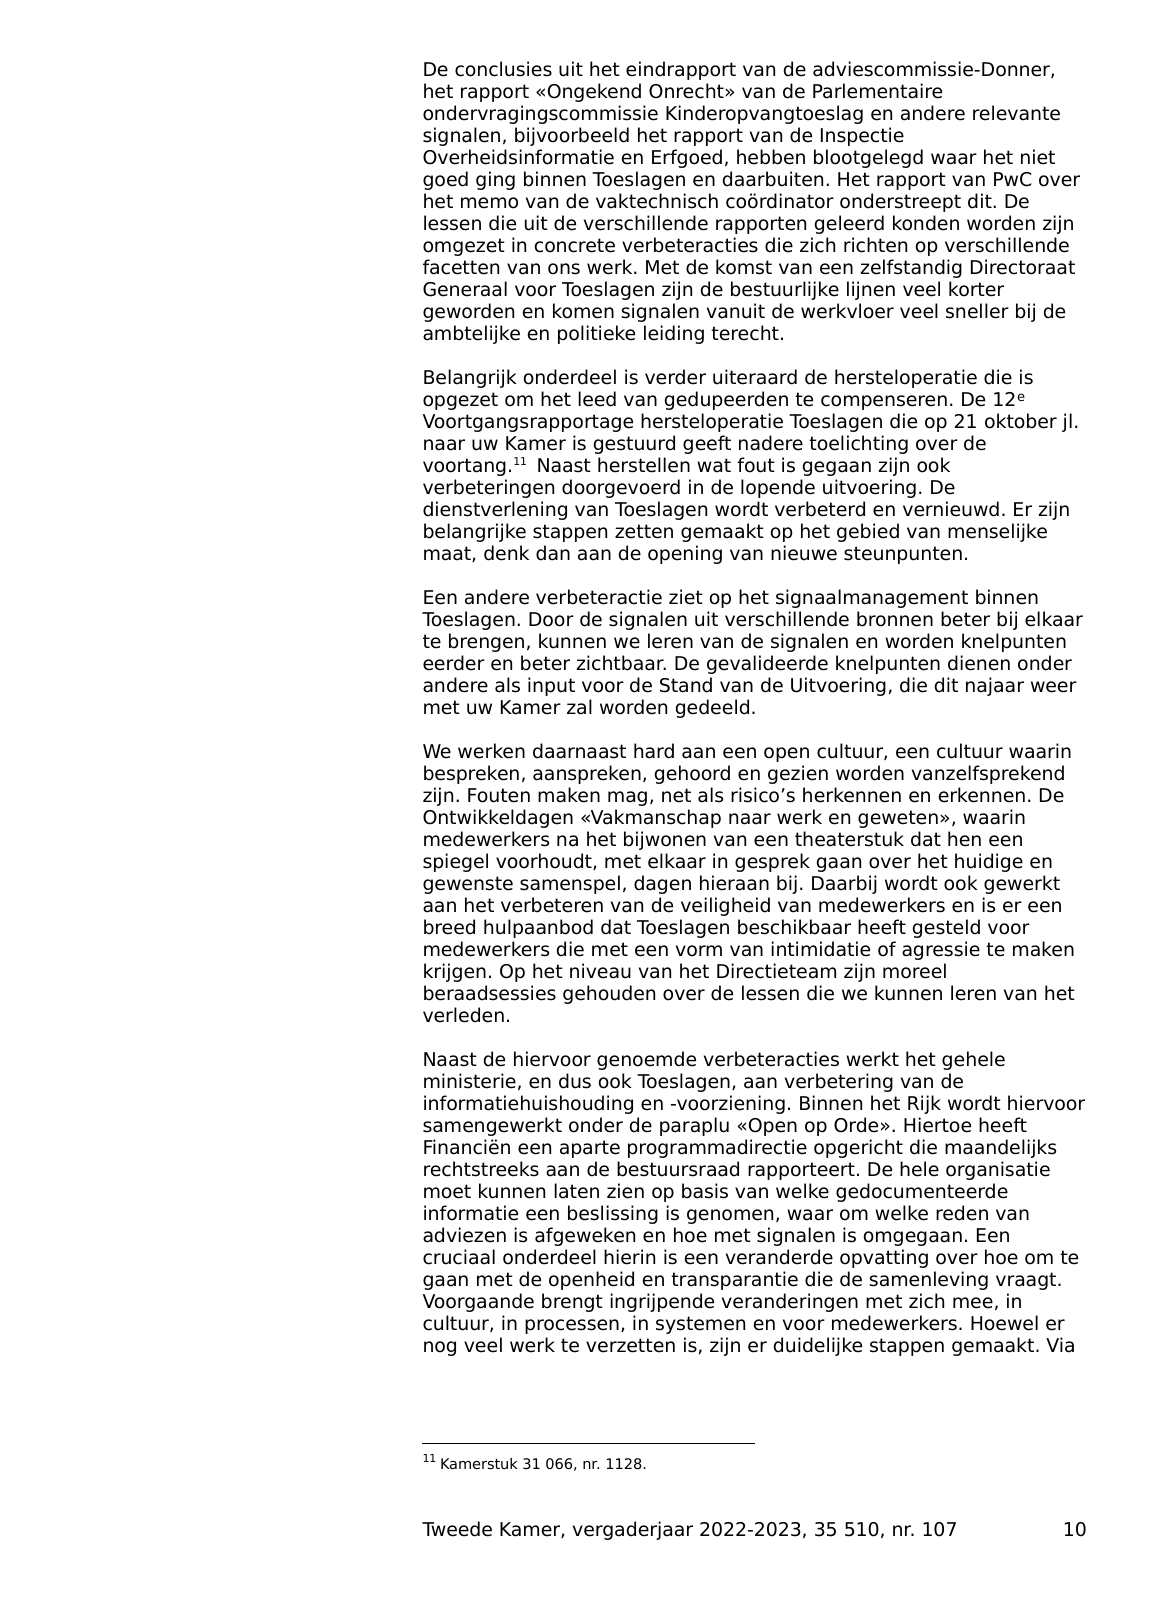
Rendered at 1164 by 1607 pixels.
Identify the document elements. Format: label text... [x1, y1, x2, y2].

text Een andere verbeteractie ziet op het signaalmanagement binnen Toeslagen. Door de signalen uit verschillende bronnen beter bij elkaar te brengen, kunnen we leren van de signalen en worden knelpunten eerder en beter zichtbaar. De gevalideerde knelpunten dienen onder andere als input voor de Stand van de Uitvoering, die dit najaar weer met uw Kamer zal worden gedeeld. [422, 587, 1087, 719]
text Belangrijk onderdeel is verder uiteraard de hersteloperatie die is opgezet om het leed van gedupeerden te compenseren. De 12e Voortgangsrapportage hersteloperatie Toeslagen die op 21 oktober jl. naar uw Kamer is gestuurd geeft nadere toelichting over de voortang. Naast herstellen wat fout is gegaan zijn ook verbeteringen doorgevoerd in de lopende uitvoering. De dienstverlening van Toeslagen wordt verbeterd en vernieuwd. Er zijn belangrijke stappen zetten gemaakt op het gebied van menselijke maat, denk dan aan de opening van nieuwe steunpunten. [422, 367, 1087, 565]
text De conclusies uit het eindrapport van de adviescommissie-Donner, het rapport «Ongekend Onrecht» van de Parlementaire ondervragingscommissie Kinderopvangtoeslag en andere relevante signalen, bijvoorbeeld het rapport van de Inspectie Overheidsinformatie en Erfgoed, hebben blootgelegd waar het niet goed ging binnen Toeslagen en daarbuiten. Het rapport van PwC over het memo van de vaktechnisch coördinator onderstreept dit. De lessen die uit de verschillende rapporten geleerd konden worden zijn omgezet in concrete verbeteracties die zich richten op verschillende facetten van ons werk. Met de komst van een zelfstandig Directoraat Generaal voor Toeslagen zijn de bestuurlijke lijnen veel korter geworden en komen signalen vanuit de werkvloer veel sneller bij de ambtelijke en politieke leiding terecht. [422, 59, 1087, 345]
text We werken daarnaast hard aan een open cultuur, een cultuur waarin bespreken, aanspreken, gehoord en gezien worden vanzelfsprekend zijn. Fouten maken mag, net als risico’s herkennen en erkennen. De Ontwikkeldagen «Vakmanschap naar werk en geweten», waarin medewerkers na het bijwonen van een theaterstuk dat hen een spiegel voorhoudt, met elkaar in gesprek gaan over het huidige en gewenste samenspel, dagen hieraan bij. Daarbij wordt ook gewerkt aan het verbeteren van de veiligheid van medewerkers en is er een breed hulpaanbod dat Toeslagen beschikbaar heeft gesteld voor medewerkers die met een vorm van intimidatie of agressie te maken krijgen. Op het niveau van het Directieteam zijn moreel beraadsessies gehouden over de lessen die we kunnen leren van het verleden. [422, 741, 1087, 1027]
text Naast de hiervoor genoemde verbeteracties werkt het gehele ministerie, en dus ook Toeslagen, aan verbetering van de informatiehuishouding en -voorziening. Binnen het Rijk wordt hiervoor samengewerkt onder de paraplu «Open op Orde». Hiertoe heeft Financiën een aparte programmadirectie opgericht die maandelijks rechtstreeks aan de bestuursraad rapporteert. De hele organisatie moet kunnen laten zien op basis van welke gedocumenteerde informatie een beslissing is genomen, waar om welke reden van adviezen is afgeweken en hoe met signalen is omgegaan. Een cruciaal onderdeel hierin is een veranderde opvatting over hoe om te gaan met de openheid en transparantie die de samenleving vraagt. Voorgaande brengt ingrijpende veranderingen met zich mee, in cultuur, in processen, in systemen en voor medewerkers. Hoewel er nog veel werk te verzetten is, zijn er duidelijke stappen gemaakt. Via [422, 1049, 1087, 1357]
text Kamerstuk 31 066, nr. 1128. [422, 1452, 1087, 1474]
